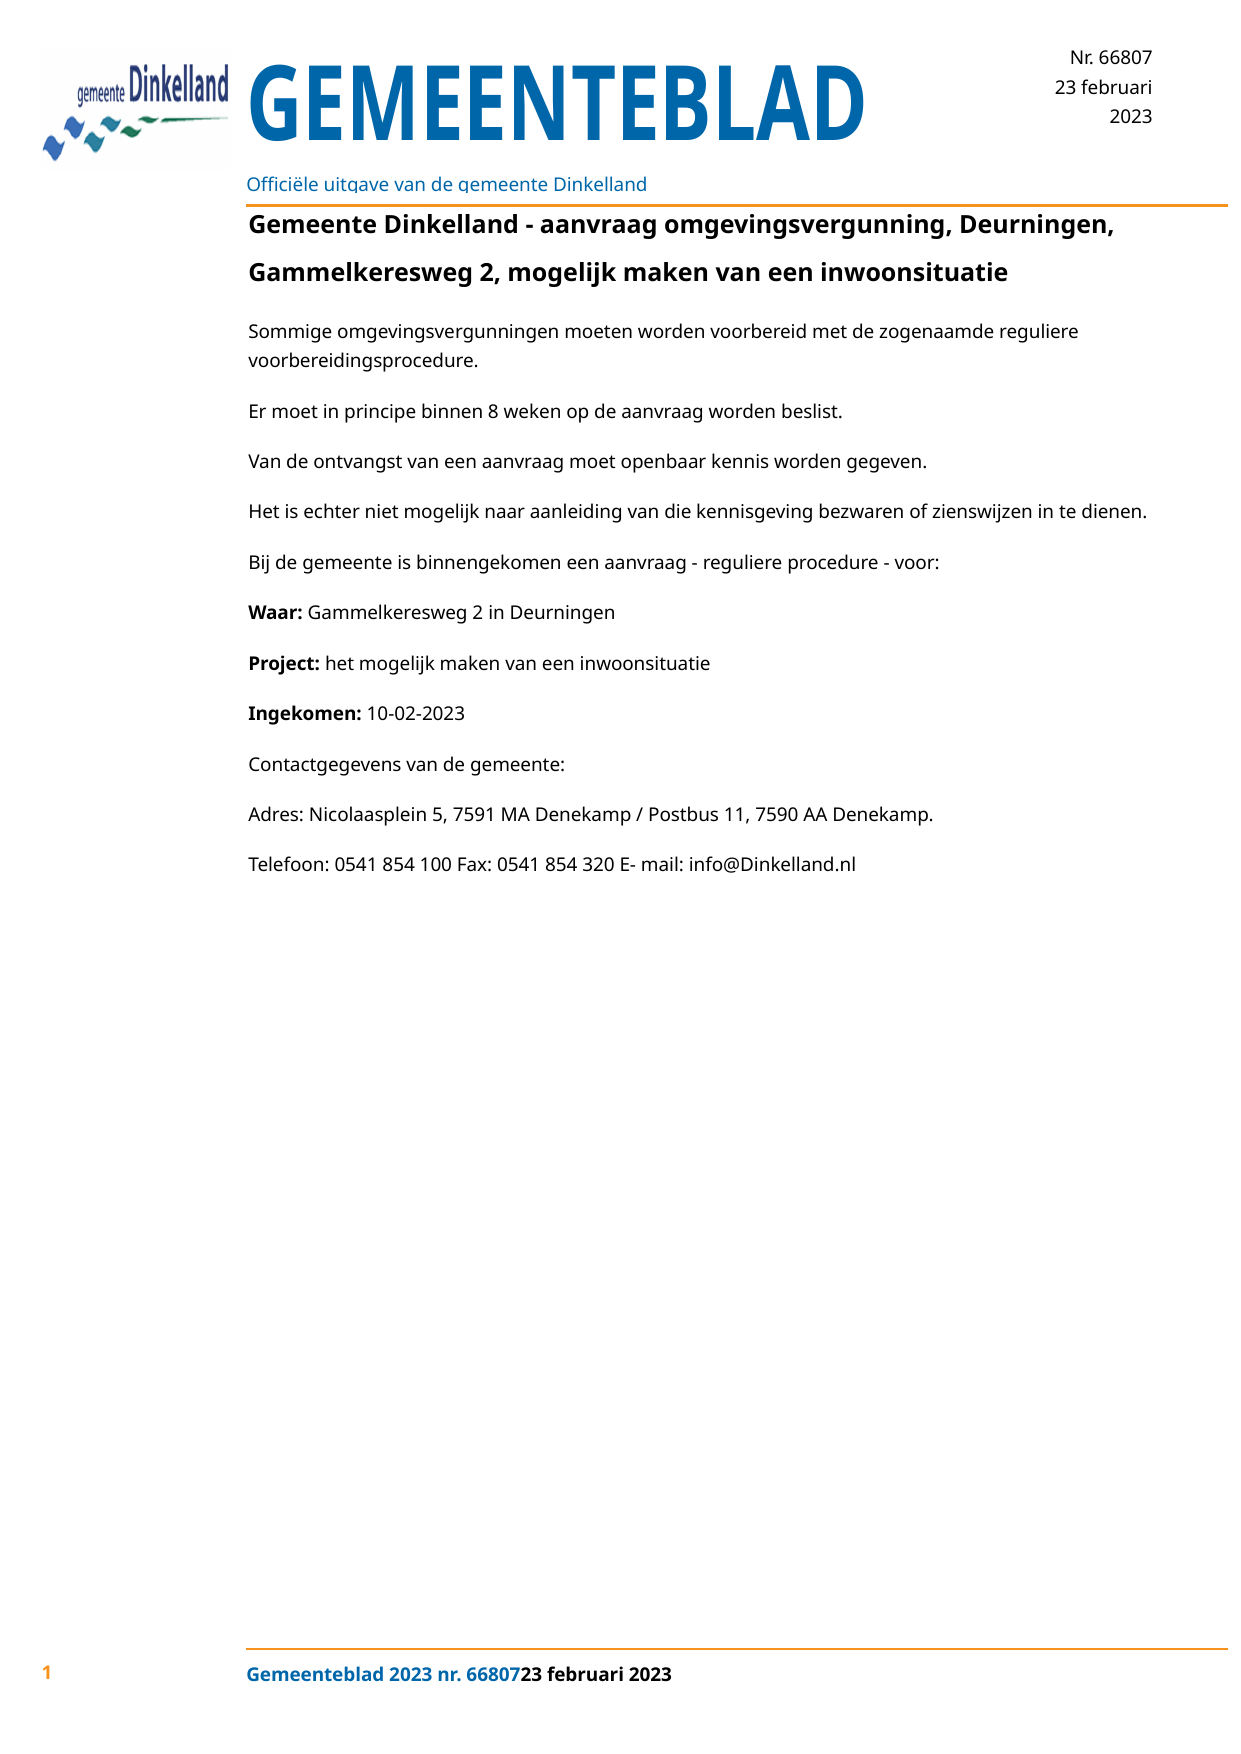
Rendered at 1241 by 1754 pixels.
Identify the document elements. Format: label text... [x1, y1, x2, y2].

picture [41, 47, 231, 172]
text Contactgegevens van de gemeente: [248, 751, 1152, 777]
text Ingekomen: 10-02-2023 [248, 700, 1152, 726]
text Project: het mogelijk maken van een inwoonsituatie [248, 650, 1152, 676]
text Van de ontvangst van een aanvraag moet openbaar kennis worden gegeven. [248, 448, 1152, 474]
text Waar: Gammelkeresweg 2 in Deurningen [248, 599, 1152, 625]
text Het is echter niet mogelijk naar aanleiding van die kennisgeving bezwaren of zienswijzen in te dienen. [248, 499, 1152, 524]
text Gemeente Dinkelland - aanvraag omgevingsvergunning, Deurningen, Gammelkeresweg 2, mogelijk maken van een inwoonsituatie [248, 207, 1152, 288]
text Telefoon: 0541 854 100 Fax: 0541 854 320 E- mail: info@Dinkelland.nl [248, 852, 1152, 877]
text Bij de gemeente is binnengekomen een aanvraag - reguliere procedure - voor: [248, 549, 1152, 575]
text Er moet in principe binnen 8 weken op de aanvraag worden beslist. [248, 398, 1152, 424]
text Adres: Nicolaasplein 5, 7591 MA Denekamp / Postbus 11, 7590 AA Denekamp. [248, 801, 1152, 827]
text Sommige omgevingsvergunningen moeten worden voorbereid met de zogenaamde reguliere voorbereidingsprocedure. [248, 318, 1152, 373]
